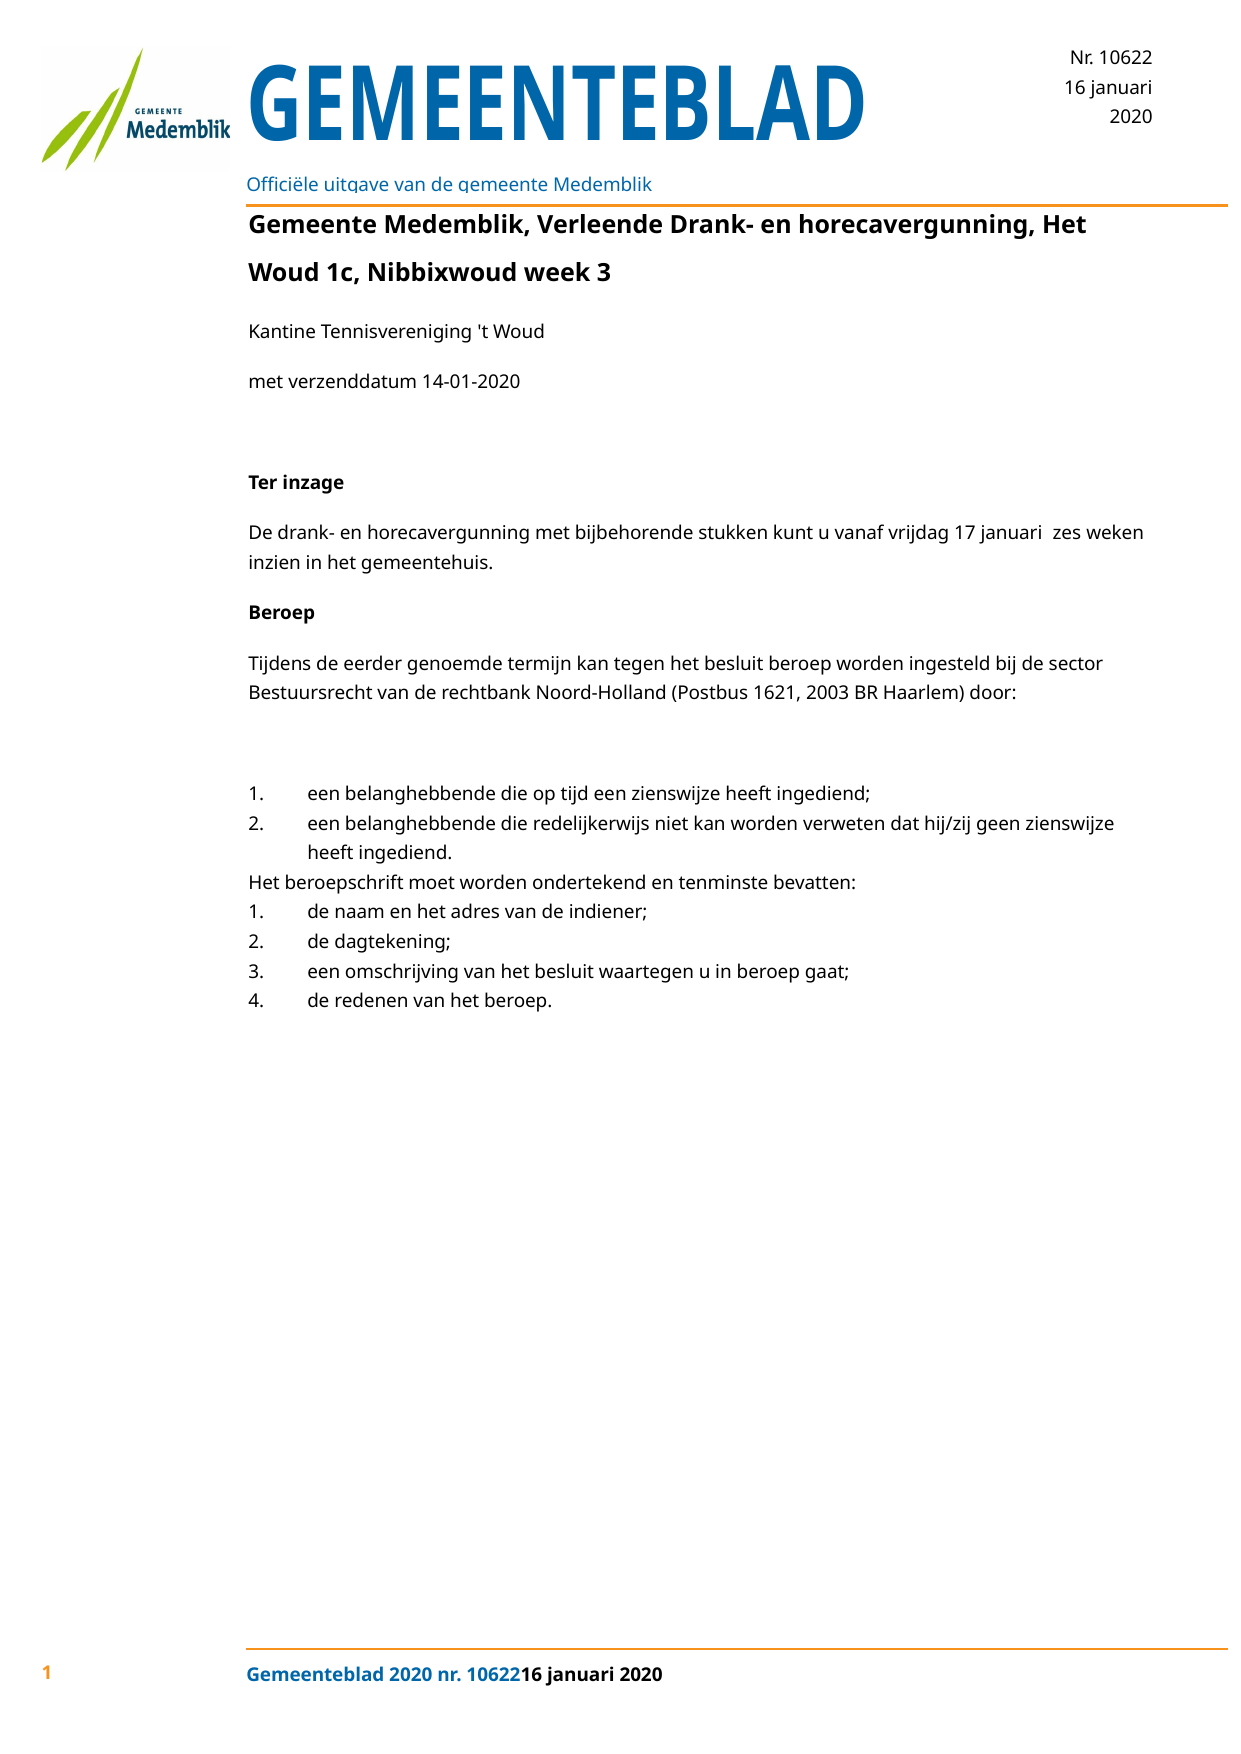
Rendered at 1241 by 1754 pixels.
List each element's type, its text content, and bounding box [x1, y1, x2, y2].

text Kantine Tennisvereniging 't Woud [248, 318, 1152, 344]
list een belanghebbende die op tijd een zienswijze heeft ingediend; [248, 780, 1152, 806]
text Het beroepschrift moet worden ondertekend en tenminste bevatten: [248, 869, 1152, 895]
list de redenen van het beroep. [248, 987, 1152, 1013]
picture [41, 47, 231, 172]
text De drank- en horecavergunning met bijbehorende stukken kunt u vanaf vrijdag 17 januari zes weken inzien in het gemeentehuis. [248, 519, 1152, 575]
list de naam en het adres van de indiener; [248, 899, 1152, 924]
text met verzenddatum 14-01-2020 [248, 368, 1152, 394]
list een omschrijving van het besluit waartegen u in beroep gaat; [248, 958, 1152, 984]
text Gemeente Medemblik, Verleende Drank- en horecavergunning, Het Woud 1c, Nibbixwoud week 3 [248, 207, 1152, 288]
text Beroep [248, 599, 1152, 625]
text Tijdens de eerder genoemde termijn kan tegen het besluit beroep worden ingesteld bij de sector Bestuursrecht van de rechtbank Noord-Holland (Postbus 1621, 2003 BR Haarlem) door: [248, 650, 1152, 705]
list de dagtekening; [248, 928, 1152, 954]
list een belanghebbende die redelijkerwijs niet kan worden verweten dat hij/zij geen zienswijze heeft ingediend. [248, 810, 1152, 865]
text Ter inzage [248, 469, 1152, 495]
